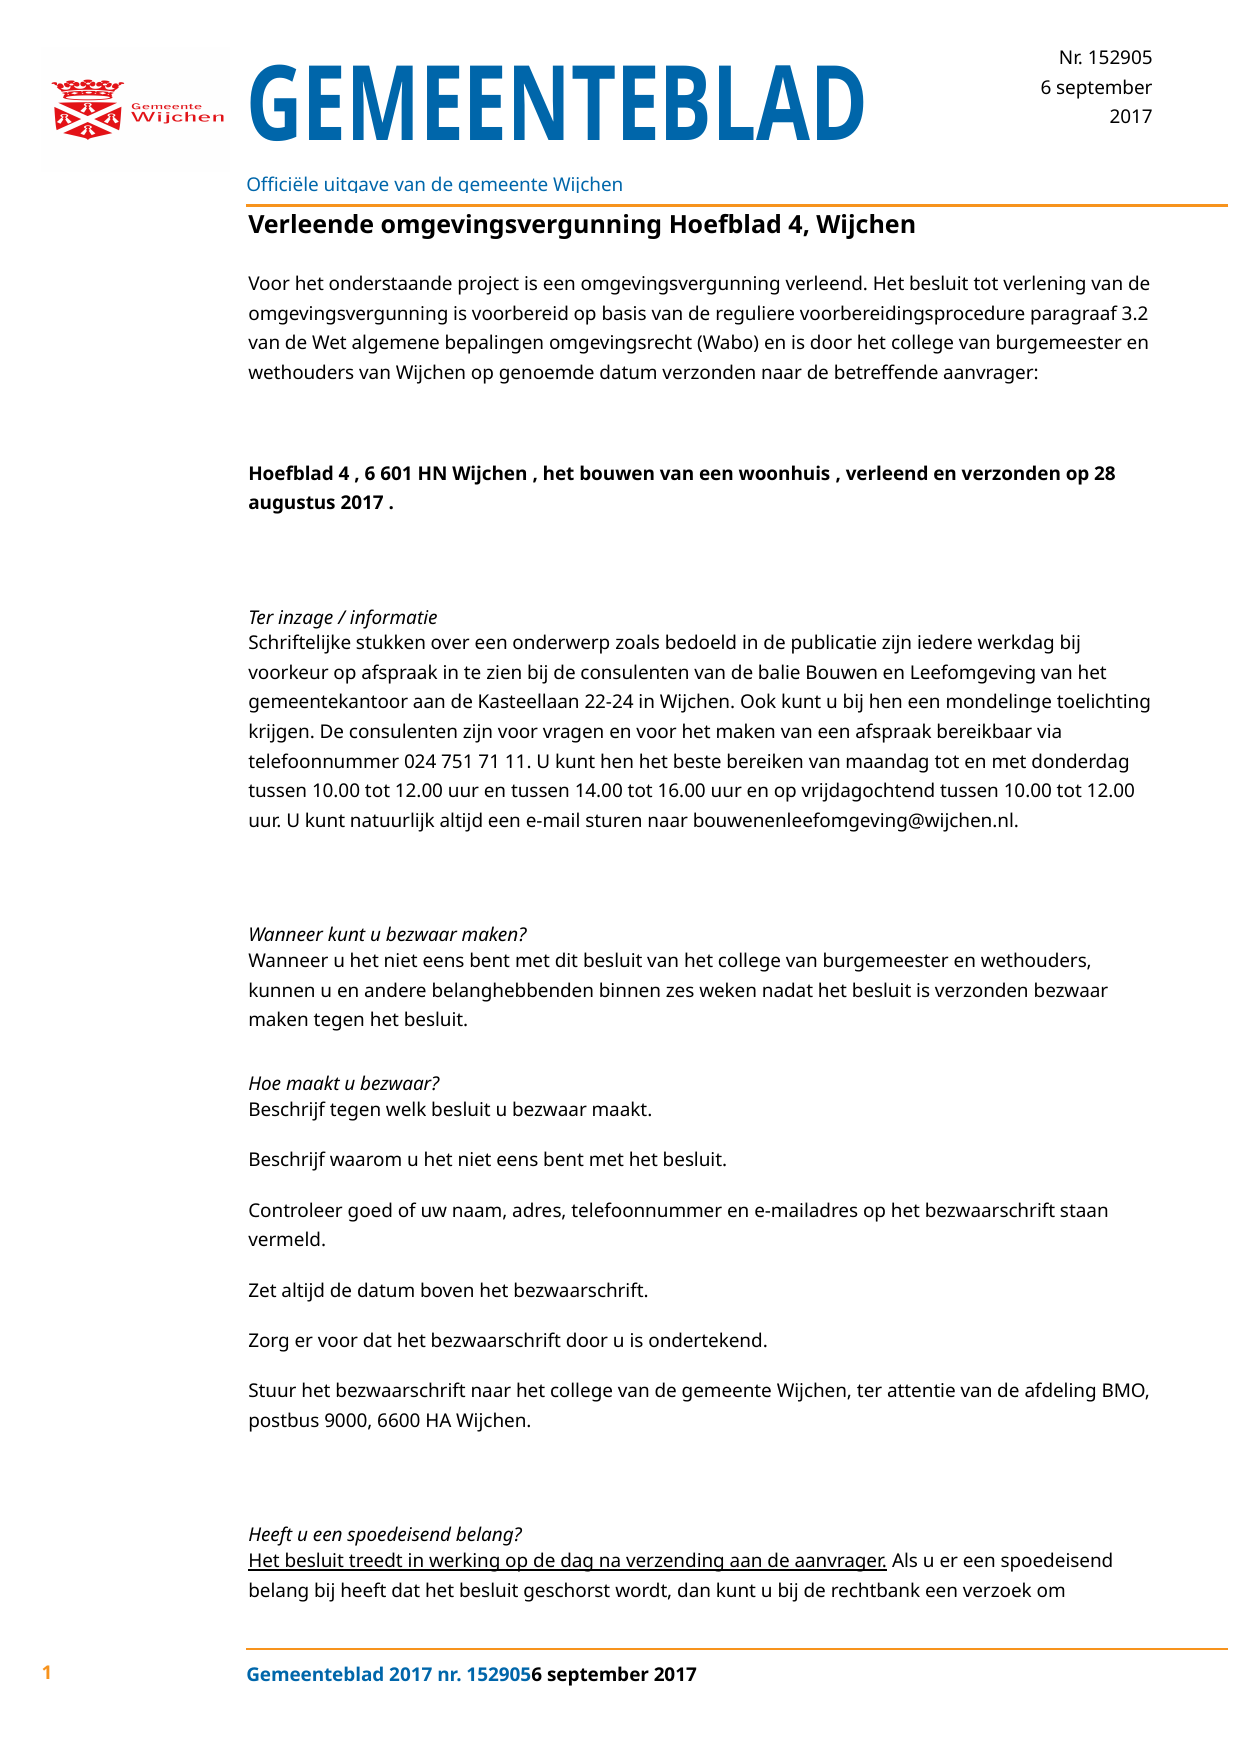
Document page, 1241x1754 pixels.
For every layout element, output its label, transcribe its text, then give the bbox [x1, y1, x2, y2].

text Controleer goed of uw naam, adres, telefoonnummer en e-mailadres op het bezwaarschrift staan vermeld. [248, 1197, 1152, 1252]
text Heeft u een spoedeisend belang? [248, 1522, 1152, 1547]
text Het besluit treedt in werking op de dag na verzending aan de aanvrager. Als u er een spoedeisend belang bij heeft dat het besluit geschorst wordt, dan kunt u bij de rechtbank een verzoek om [248, 1547, 1152, 1603]
text Beschrijf waarom u het niet eens bent met het besluit. [248, 1146, 1152, 1172]
text Verleende omgevingsvergunning Hoefblad 4, Wijchen [248, 207, 1152, 241]
text Hoe maakt u bezwaar? [248, 1070, 1152, 1096]
text Wanneer kunt u bezwaar maken? [248, 921, 1152, 947]
text Zet altijd de datum boven het bezwaarschrift. [248, 1277, 1152, 1303]
text Hoefblad 4 , 6 601 HN Wijchen , het bouwen van een woonhuis , verleend en verzonden op 28 augustus 2017 . [248, 460, 1152, 515]
text Ter inzage / informatie [248, 604, 1152, 629]
text Beschrijf tegen welk besluit u bezwaar maakt. [248, 1096, 1152, 1122]
text Voor het onderstaande project is een omgevingsvergunning verleend. Het besluit tot verlening van de omgevingsvergunning is voorbereid op basis van de reguliere voorbereidingsprocedure paragraaf 3.2 van de Wet algemene bepalingen omgevingsrecht (Wabo) en is door het college van burgemeester en wethouders van Wijchen op genoemde datum verzonden naar de betreffende aanvrager: [248, 270, 1152, 385]
picture [41, 47, 231, 172]
text Schriftelijke stukken over een onderwerp zoals bedoeld in de publicatie zijn iedere werkdag bij voorkeur op afspraak in te zien bij de consulenten van de balie Bouwen en Leefomgeving van het gemeentekantoor aan de Kasteellaan 22-24 in Wijchen. Ook kunt u bij hen een mondelinge toelichting krijgen. De consulenten zijn voor vragen en voor het maken van een afspraak bereikbaar via telefoonnummer 024 751 71 11. U kunt hen het beste bereiken van maandag tot en met donderdag tussen 10.00 tot 12.00 uur en tussen 14.00 tot 16.00 uur en op vrijdagochtend tussen 10.00 tot 12.00 uur. U kunt natuurlijk altijd een e-mail sturen naar bouwenenleefomgeving@wijchen.nl. [248, 629, 1152, 833]
text Zorg er voor dat het bezwaarschrift door u is ondertekend. [248, 1327, 1152, 1353]
text Wanneer u het niet eens bent met dit besluit van het college van burgemeester en wethouders, kunnen u en andere belanghebbenden binnen zes weken nadat het besluit is verzonden bezwaar maken tegen het besluit. [248, 947, 1152, 1032]
text Stuur het bezwaarschrift naar het college van de gemeente Wijchen, ter attentie van de afdeling BMO, postbus 9000, 6600 HA Wijchen. [248, 1378, 1152, 1433]
